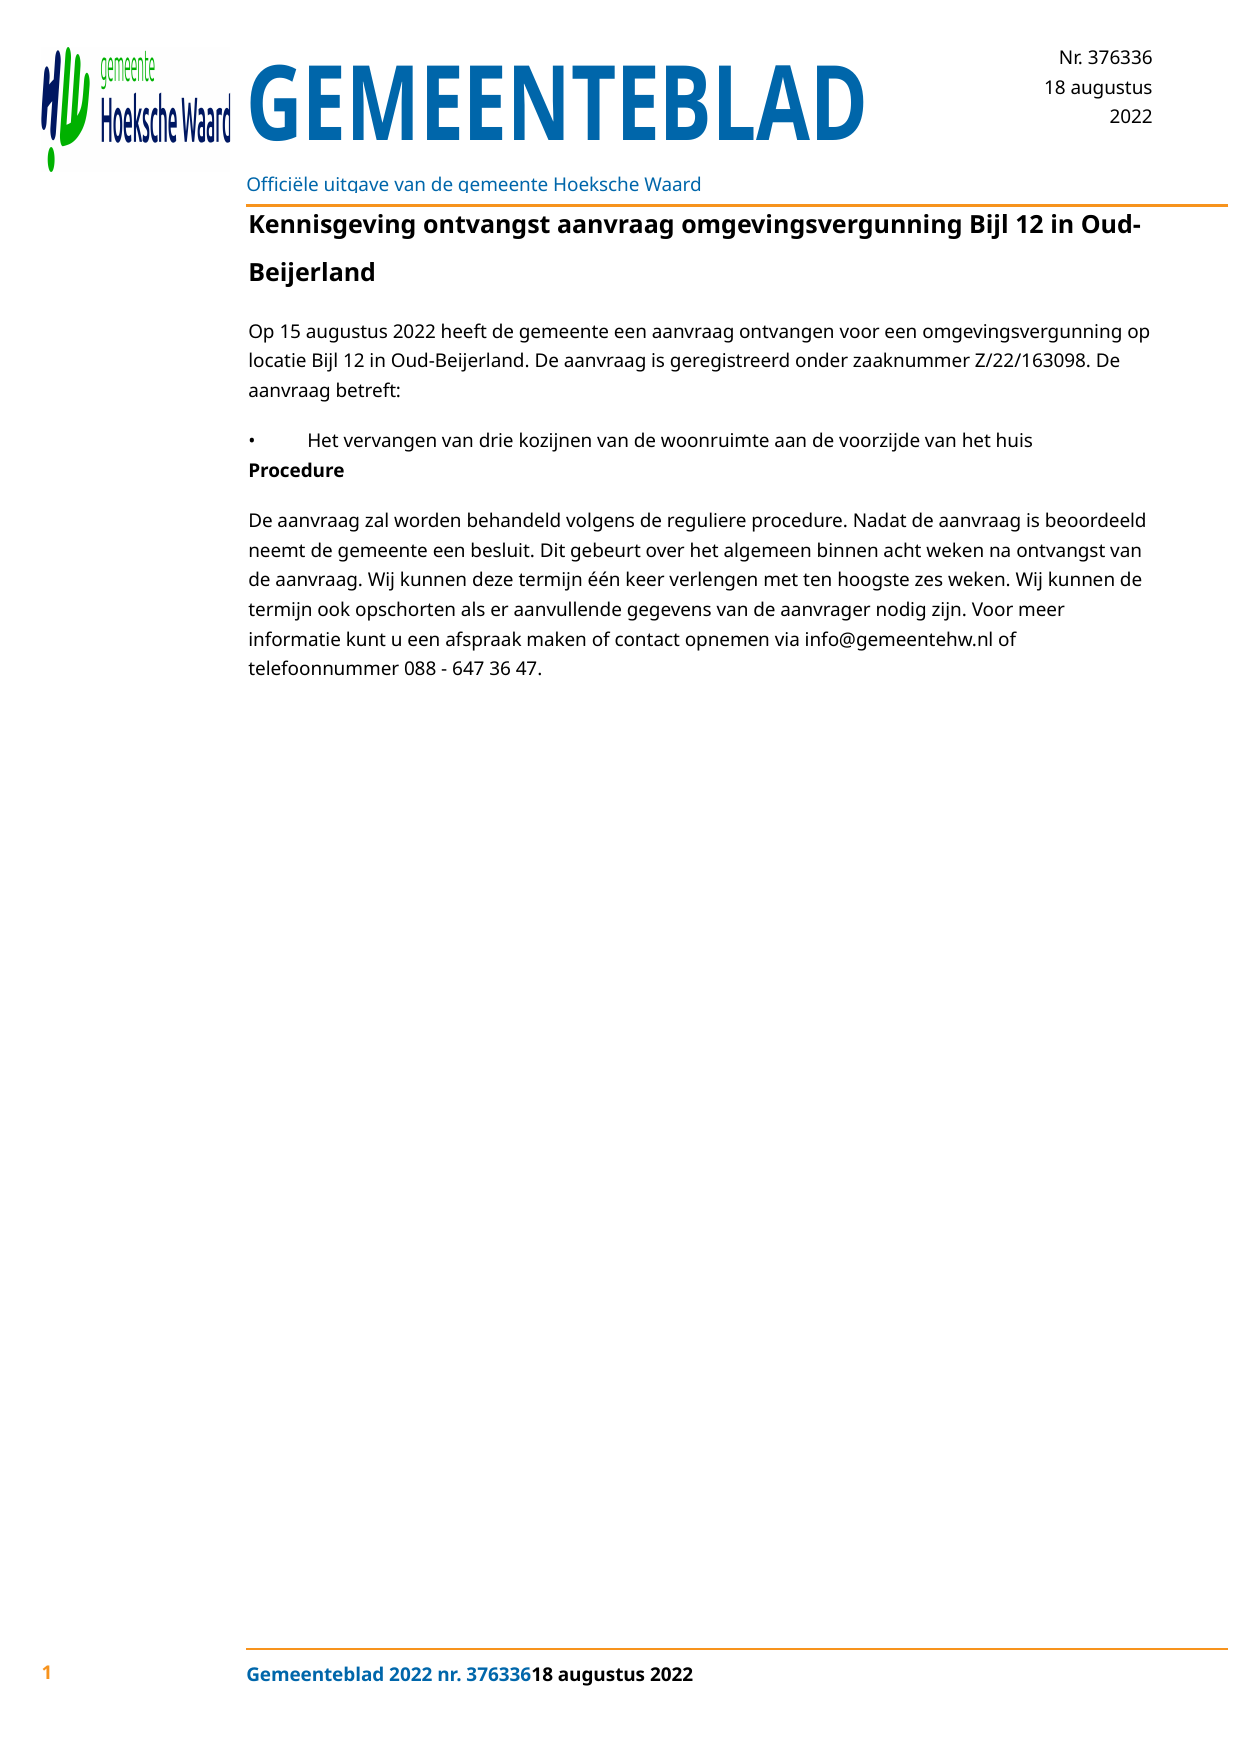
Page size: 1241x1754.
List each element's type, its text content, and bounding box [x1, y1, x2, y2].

text De aanvraag zal worden behandeld volgens de reguliere procedure. Nadat de aanvraag is beoordeeld neemt de gemeente een besluit. Dit gebeurt over het algemeen binnen acht weken na ontvangst van de aanvraag. Wij kunnen deze termijn één keer verlengen met ten hoogste zes weken. Wij kunnen de termijn ook opschorten als er aanvullende gegevens van de aanvrager nodig zijn. Voor meer informatie kunt u een afspraak maken of contact opnemen via info@gemeentehw.nl of telefoonnummer 088 - 647 36 47. [248, 507, 1152, 681]
list Het vervangen van drie kozijnen van de woonruimte aan de voorzijde van het huis [248, 427, 1152, 453]
picture [41, 47, 231, 172]
text Op 15 augustus 2022 heeft de gemeente een aanvraag ontvangen voor een omgevingsvergunning op locatie Bijl 12 in Oud-Beijerland. De aanvraag is geregistreerd onder zaaknummer Z/22/163098. De aanvraag betreft: [248, 318, 1152, 403]
text Procedure [248, 457, 1152, 483]
text Kennisgeving ontvangst aanvraag omgevingsvergunning Bijl 12 in Oud-Beijerland [248, 207, 1152, 288]
